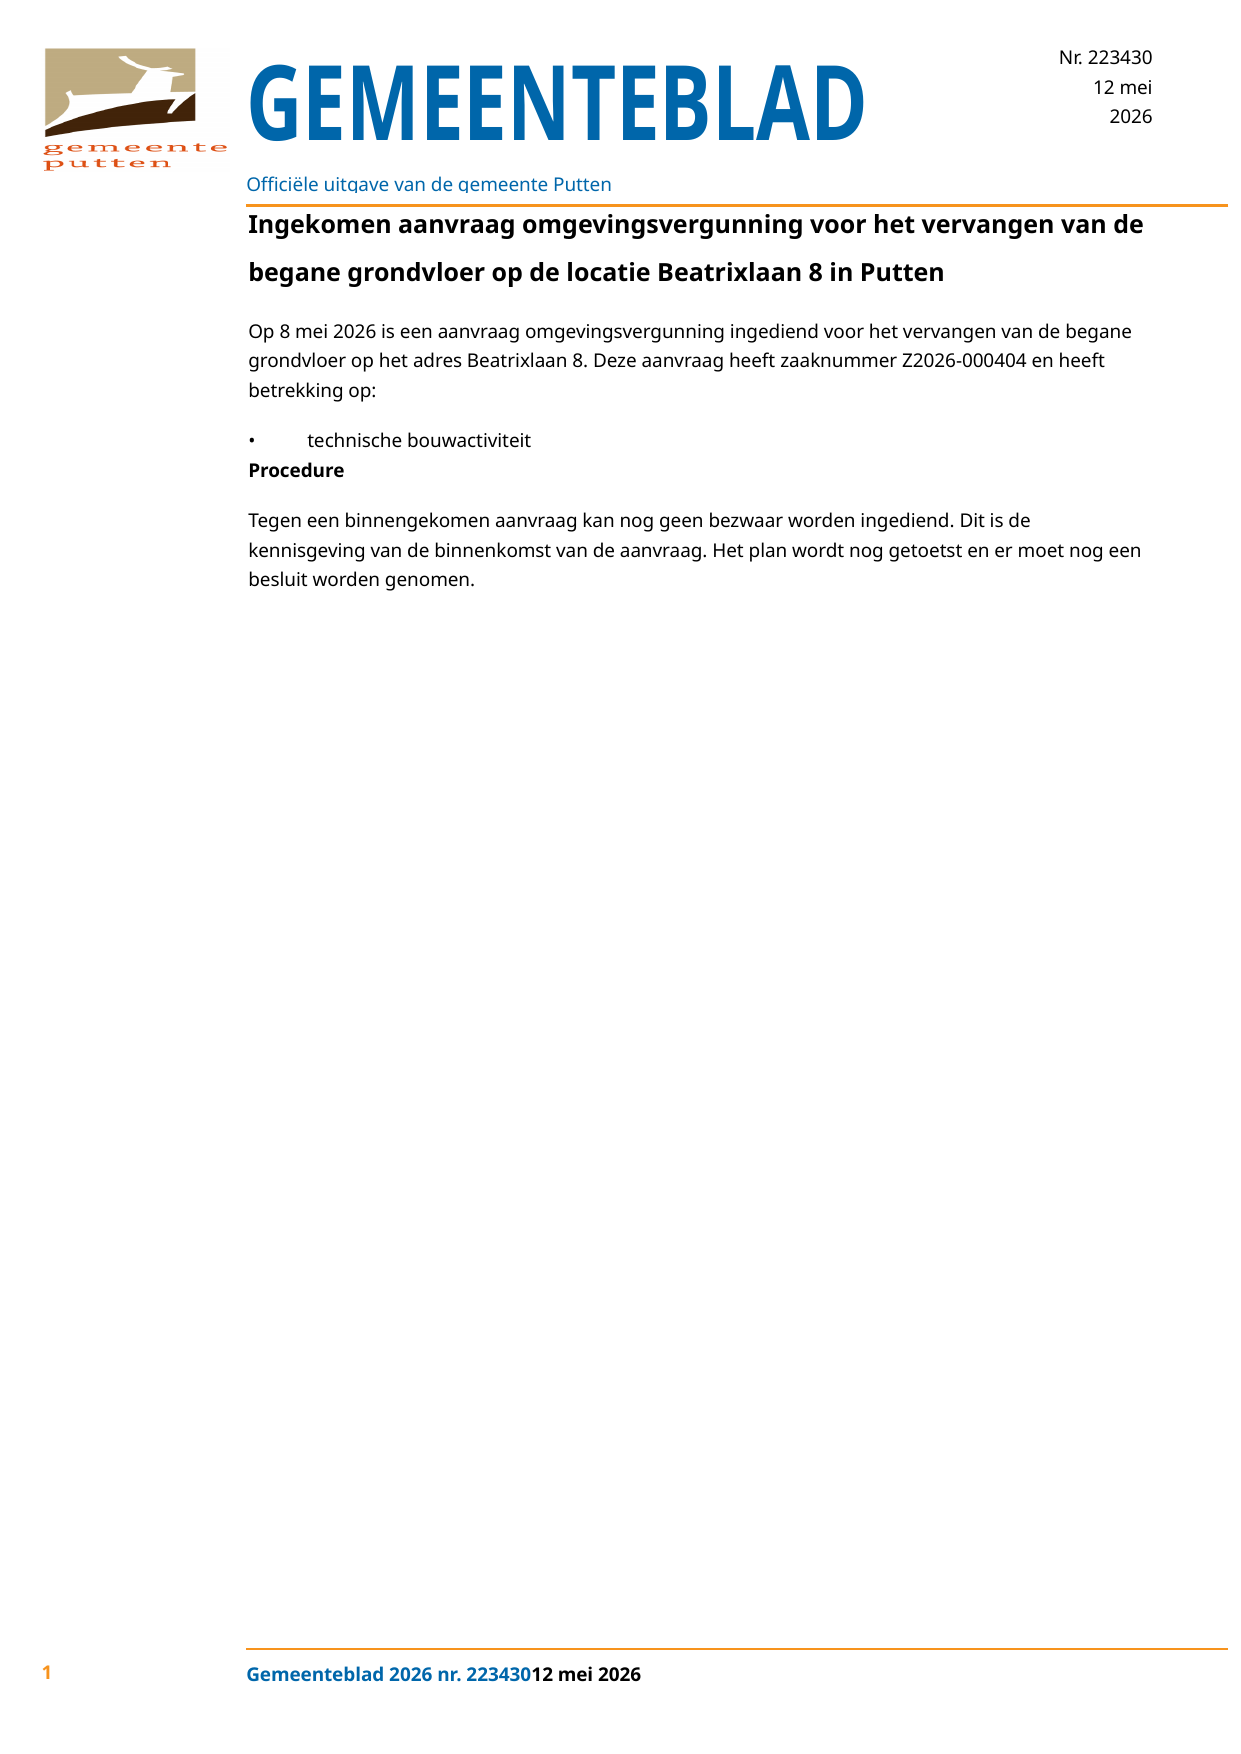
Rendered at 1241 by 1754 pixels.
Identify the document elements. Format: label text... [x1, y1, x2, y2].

text Ingekomen aanvraag omgevingsvergunning voor het vervangen van de begane grondvloer op de locatie Beatrixlaan 8 in Putten [248, 207, 1152, 288]
text Procedure [248, 457, 1152, 483]
text Op 8 mei 2026 is een aanvraag omgevingsvergunning ingediend voor het vervangen van de begane grondvloer op het adres Beatrixlaan 8. Deze aanvraag heeft zaaknummer Z2026-000404 en heeft betrekking op: [248, 318, 1152, 403]
list technische bouwactiviteit [248, 427, 1152, 453]
text Tegen een binnengekomen aanvraag kan nog geen bezwaar worden ingediend. Dit is de kennisgeving van de binnenkomst van de aanvraag. Het plan wordt nog getoetst en er moet nog een besluit worden genomen. [248, 507, 1152, 592]
picture [41, 47, 231, 172]
